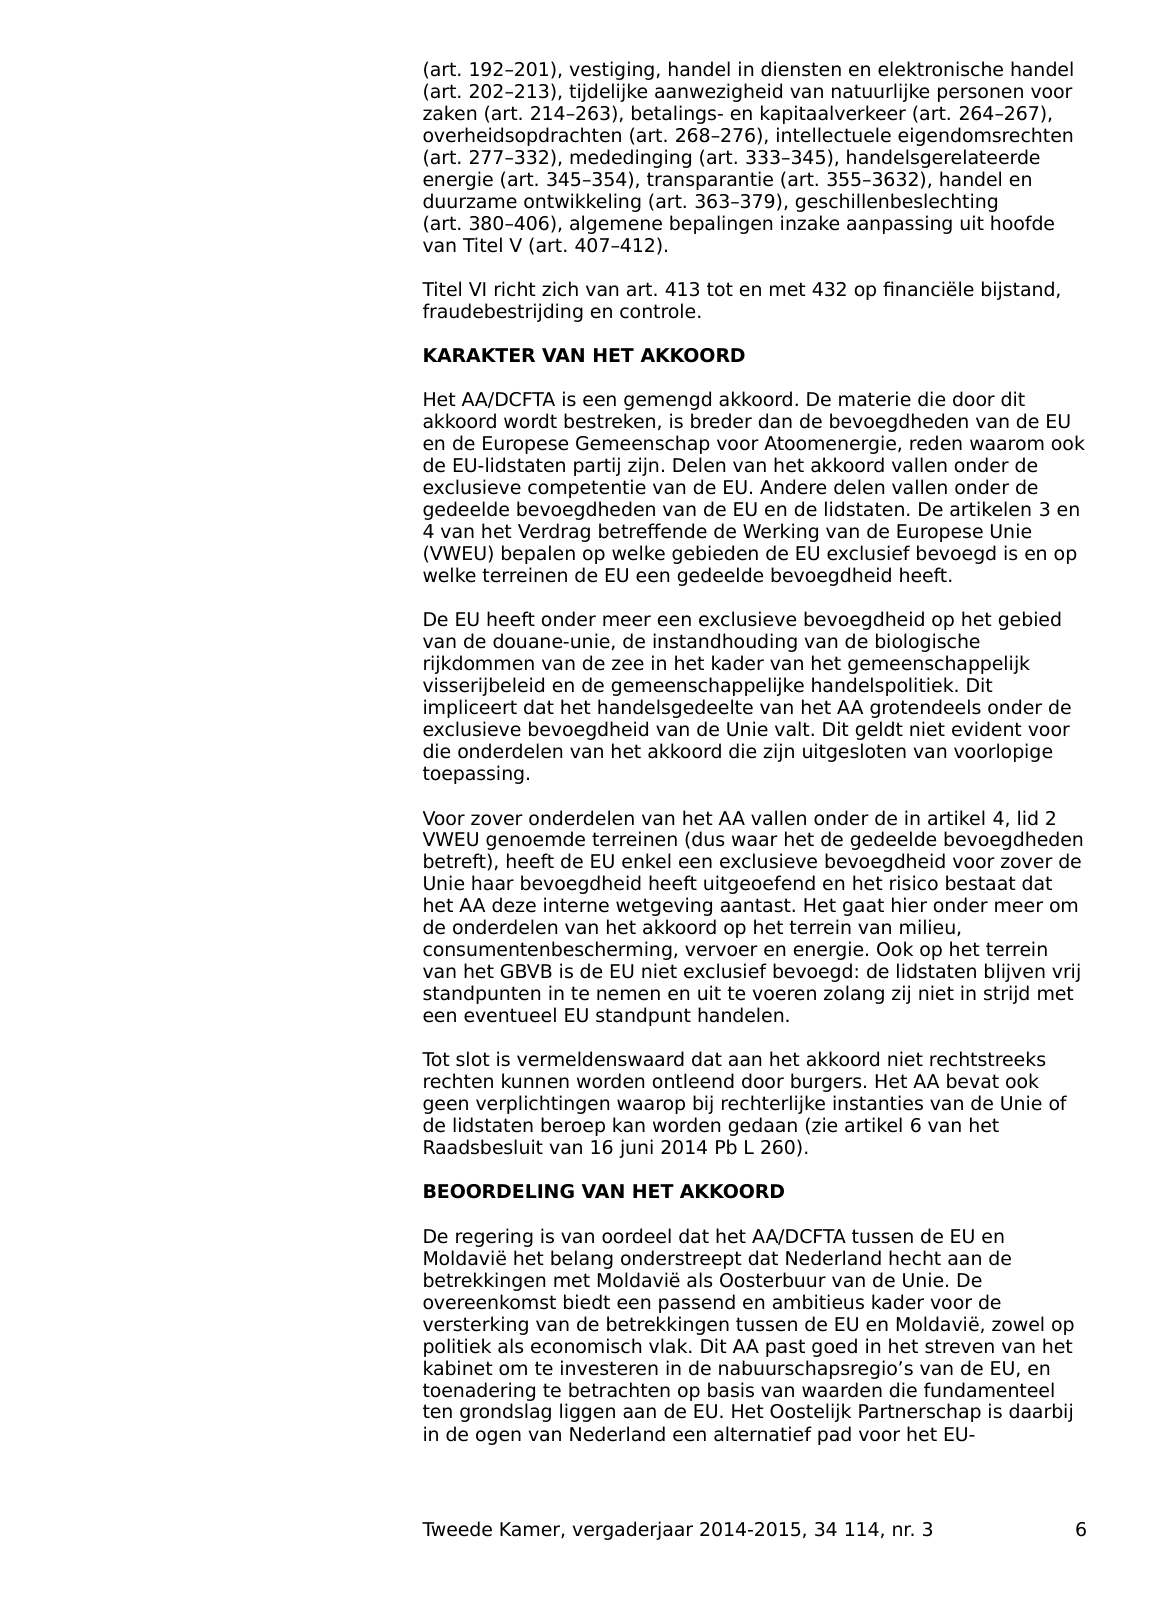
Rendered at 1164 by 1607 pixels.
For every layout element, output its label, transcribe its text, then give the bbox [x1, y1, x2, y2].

subtitle BEOORDELING VAN HET AKKOORD [422, 1181, 1087, 1203]
subtitle KARAKTER VAN HET AKKOORD [422, 345, 1087, 367]
text (art. 192–201), vestiging, handel in diensten en elektronische handel (art. 202–213), tijdelijke aanwezigheid van natuurlijke personen voor zaken (art. 214–263), betalings- en kapitaalverkeer (art. 264–267), overheidsopdrachten (art. 268–276), intellectuele eigendomsrechten (art. 277–332), mededinging (art. 333–345), handelsgerelateerde energie (art. 345–354), transparantie (art. 355–3632), handel en duurzame ontwikkeling (art. 363–379), geschillenbeslechting (art. 380–406), algemene bepalingen inzake aanpassing uit hoofde van Titel V (art. 407–412). [422, 59, 1087, 257]
text Voor zover onderdelen van het AA vallen onder de in artikel 4, lid 2 VWEU genoemde terreinen (dus waar het de gedeelde bevoegdheden betreft), heeft de EU enkel een exclusieve bevoegdheid voor zover de Unie haar bevoegdheid heeft uitgeoefend en het risico bestaat dat het AA deze interne wetgeving aantast. Het gaat hier onder meer om de onderdelen van het akkoord op het terrein van milieu, consumentenbescherming, vervoer en energie. Ook op het terrein van het GBVB is de EU niet exclusief bevoegd: de lidstaten blijven vrij standpunten in te nemen en uit te voeren zolang zij niet in strijd met een eventueel EU standpunt handelen. [422, 807, 1087, 1027]
text Titel VI richt zich van art. 413 tot en met 432 op financiële bijstand, fraudebestrijding en controle. [422, 279, 1087, 323]
text De regering is van oordeel dat het AA/DCFTA tussen de EU en Moldavië het belang onderstreept dat Nederland hecht aan de betrekkingen met Moldavië als Oosterbuur van de Unie. De overeenkomst biedt een passend en ambitieus kader voor de versterking van de betrekkingen tussen de EU en Moldavië, zowel op politiek als economisch vlak. Dit AA past goed in het streven van het kabinet om te investeren in de nabuurschapsregio’s van de EU, en toenadering te betrachten op basis van waarden die fundamenteel ten grondslag liggen aan de EU. Het Oostelijk Partnerschap is daarbij in de ogen van Nederland een alternatief pad voor het EU- [422, 1226, 1087, 1445]
text Tot slot is vermeldenswaard dat aan het akkoord niet rechtstreeks rechten kunnen worden ontleend door burgers. Het AA bevat ook geen verplichtingen waarop bij rechterlijke instanties van de Unie of de lidstaten beroep kan worden gedaan (zie artikel 6 van het Raadsbesluit van 16 juni 2014 Pb L 260). [422, 1049, 1087, 1159]
text Het AA/DCFTA is een gemengd akkoord. De materie die door dit akkoord wordt bestreken, is breder dan de bevoegdheden van de EU en de Europese Gemeenschap voor Atoomenergie, reden waarom ook de EU-lidstaten partij zijn. Delen van het akkoord vallen onder de exclusieve competentie van de EU. Andere delen vallen onder de gedeelde bevoegdheden van de EU en de lidstaten. De artikelen 3 en 4 van het Verdrag betreffende de Werking van de Europese Unie (VWEU) bepalen op welke gebieden de EU exclusief bevoegd is en op welke terreinen de EU een gedeelde bevoegdheid heeft. [422, 389, 1087, 587]
text De EU heeft onder meer een exclusieve bevoegdheid op het gebied van de douane-unie, de instandhouding van de biologische rijkdommen van de zee in het kader van het gemeenschappelijk visserijbeleid en de gemeenschappelijke handelspolitiek. Dit impliceert dat het handelsgedeelte van het AA grotendeels onder de exclusieve bevoegdheid van de Unie valt. Dit geldt niet evident voor die onderdelen van het akkoord die zijn uitgesloten van voorlopige toepassing. [422, 609, 1087, 785]
